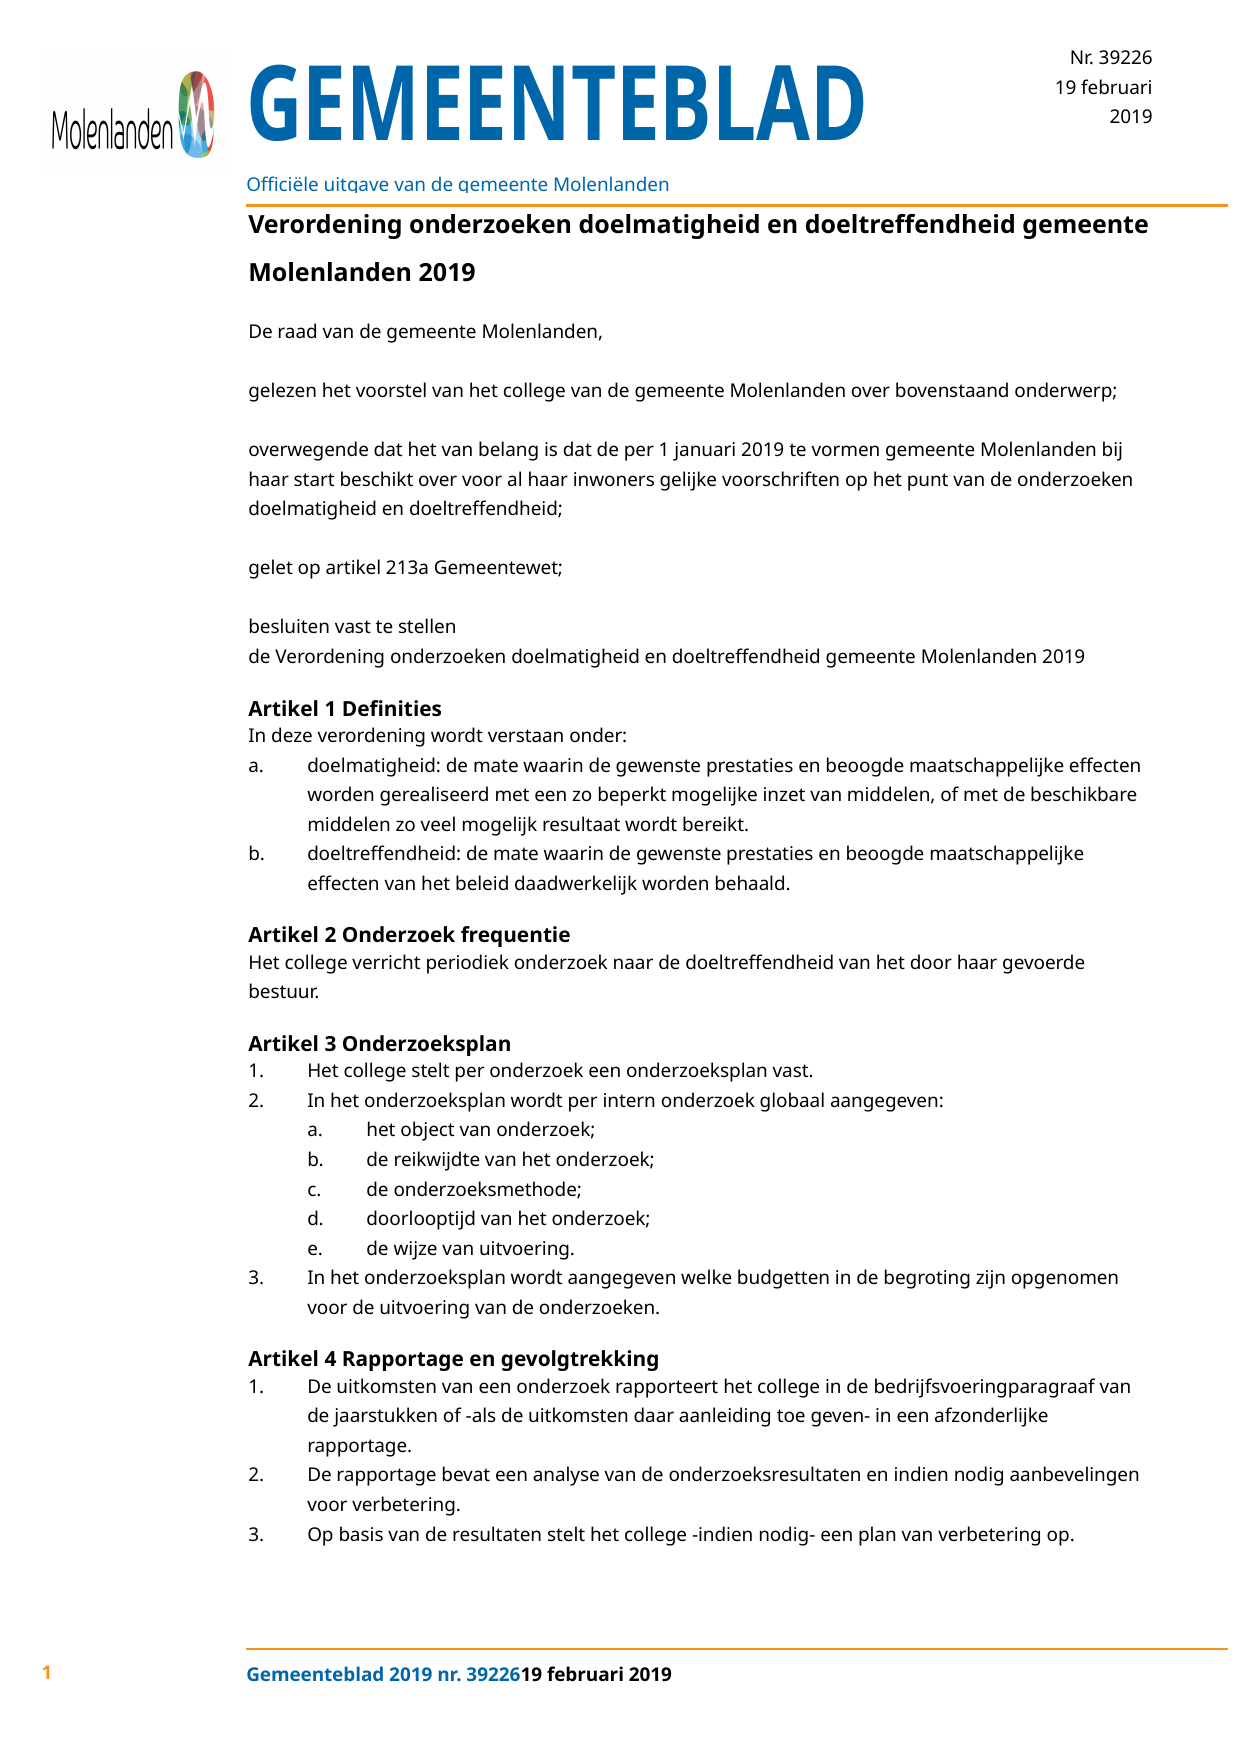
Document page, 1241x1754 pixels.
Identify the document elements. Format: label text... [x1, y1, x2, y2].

list In het onderzoeksplan wordt aangegeven welke budgetten in de begroting zijn opgenomen voor de uitvoering van de onderzoeken. [248, 1264, 1152, 1320]
list doeltreffendheid: de mate waarin de gewenste prestaties en beoogde maatschappelijke effecten van het beleid daadwerkelijk worden behaald. [248, 841, 1152, 896]
list de onderzoeksmethode; [307, 1176, 1152, 1201]
list De uitkomsten van een onderzoek rapporteert het college in de bedrijfsvoeringparagraaf van de jaarstukken of -als de uitkomsten daar aanleiding toe geven- in een afzonderlijke rapportage. [248, 1373, 1152, 1458]
text Het college verricht periodiek onderzoek naar de doeltreffendheid van het door haar gevoerde bestuur. [248, 949, 1152, 1004]
text besluiten vast te stellen [248, 614, 1152, 639]
list doorlooptijd van het onderzoek; [307, 1205, 1152, 1231]
list In het onderzoeksplan wordt per intern onderzoek globaal aangegeven: [248, 1087, 1152, 1113]
text Artikel 4 Rapportage en gevolgtrekking [248, 1344, 1152, 1373]
text Verordening onderzoeken doelmatigheid en doeltreffendheid gemeente Molenlanden 2019 [248, 207, 1152, 288]
list het object van onderzoek; [307, 1117, 1152, 1142]
list doelmatigheid: de mate waarin de gewenste prestaties en beoogde maatschappelijke effecten worden gerealiseerd met een zo beperkt mogelijke inzet van middelen, of met de beschikbare middelen zo veel mogelijk resultaat wordt bereikt. [248, 752, 1152, 837]
text In deze verordening wordt verstaan onder: [248, 722, 1152, 748]
text overwegende dat het van belang is dat de per 1 januari 2019 te vormen gemeente Molenlanden bij haar start beschikt over voor al haar inwoners gelijke voorschriften op het punt van de onderzoeken doelmatigheid en doeltreffendheid; [248, 436, 1152, 521]
list De rapportage bevat een analyse van de onderzoeksresultaten en indien nodig aanbevelingen voor verbetering. [248, 1462, 1152, 1517]
text Artikel 2 Onderzoek frequentie [248, 921, 1152, 949]
text de Verordening onderzoeken doelmatigheid en doeltreffendheid gemeente Molenlanden 2019 [248, 643, 1152, 669]
text Artikel 1 Definities [248, 694, 1152, 722]
list Het college stelt per onderzoek een onderzoeksplan vast. [248, 1057, 1152, 1083]
list Op basis van de resultaten stelt het college -indien nodig- een plan van verbetering op. [248, 1521, 1152, 1547]
text gelezen het voorstel van het college van de gemeente Molenlanden over bovenstaand onderwerp; [248, 377, 1152, 403]
picture [41, 47, 231, 172]
text Artikel 3 Onderzoeksplan [248, 1029, 1152, 1057]
list de reikwijdte van het onderzoek; [307, 1146, 1152, 1172]
list de wijze van uitvoering. [307, 1235, 1152, 1261]
text De raad van de gemeente Molenlanden, [248, 318, 1152, 344]
text gelet op artikel 213a Gemeentewet; [248, 554, 1152, 580]
